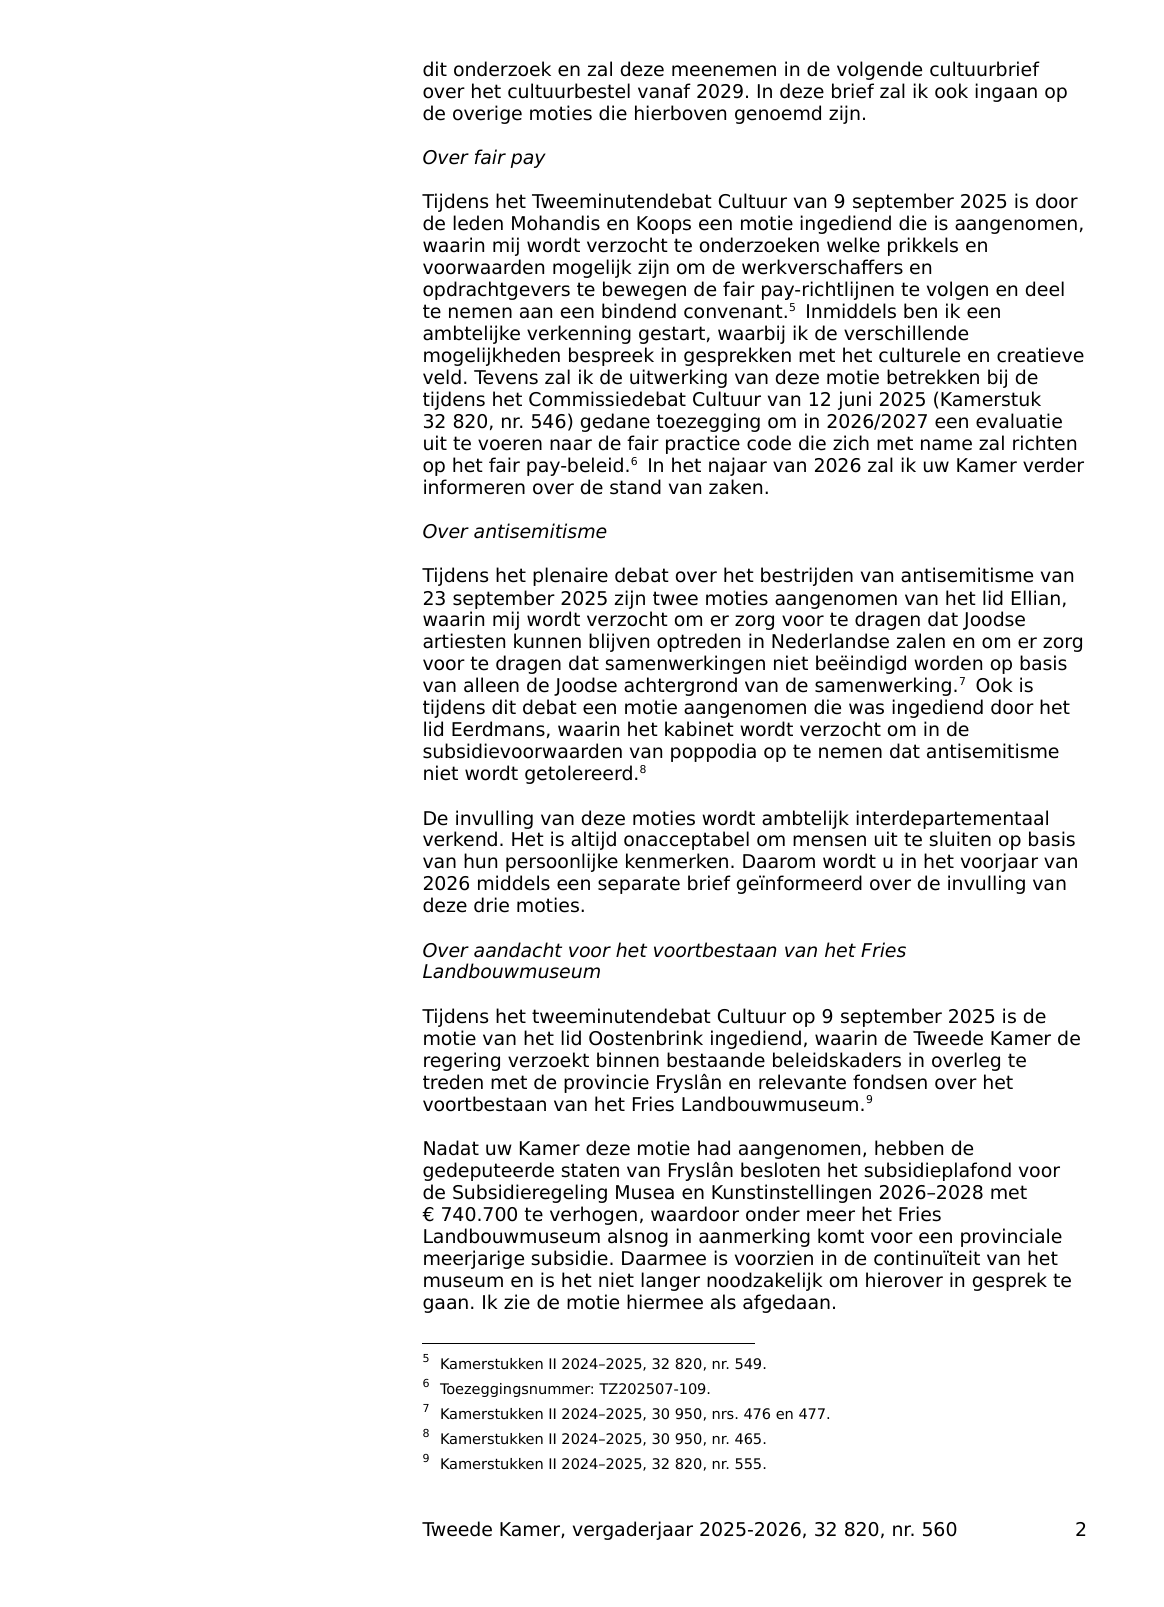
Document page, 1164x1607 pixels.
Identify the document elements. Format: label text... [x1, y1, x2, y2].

text Toezeggingsnummer: TZ202507-109. [422, 1377, 1087, 1399]
text Nadat uw Kamer deze motie had aangenomen, hebben de gedeputeerde staten van Fryslân besloten het subsidieplafond voor de Subsidieregeling Musea en Kunstinstellingen 2026–2028 met € 740.700 te verhogen, waardoor onder meer het Fries Landbouwmuseum alsnog in aanmerking komt voor een provinciale meerjarige subsidie. Daarmee is voorzien in de continuïteit van het museum en is het niet langer noodzakelijk om hierover in gesprek te gaan. Ik zie de motie hiermee als afgedaan. [422, 1138, 1087, 1313]
subtitle Over fair pay [422, 147, 1087, 169]
text Kamerstukken II 2024–2025, 30 950, nrs. 476 en 477. [422, 1402, 1087, 1424]
text Tijdens het Tweeminutendebat Cultuur van 9 september 2025 is door de leden Mohandis en Koops een motie ingediend die is aangenomen, waarin mij wordt verzocht te onderzoeken welke prikkels en voorwaarden mogelijk zijn om de werkverschaffers en opdrachtgevers te bewegen de fair pay-richtlijnen te volgen en deel te nemen aan een bindend convenant. Inmiddels ben ik een ambtelijke verkenning gestart, waarbij ik de verschillende mogelijkheden bespreek in gesprekken met het culturele en creatieve veld. Tevens zal ik de uitwerking van deze motie betrekken bij de tijdens het Commissiedebat Cultuur van 12 juni 2025 (Kamerstuk 32 820, nr. 546) gedane toezegging om in 2026/2027 een evaluatie uit te voeren naar de fair practice code die zich met name zal richten op het fair pay-beleid. In het najaar van 2026 zal ik uw Kamer verder informeren over de stand van zaken. [422, 191, 1087, 499]
text Tijdens het plenaire debat over het bestrijden van antisemitisme van 23 september 2025 zijn twee moties aangenomen van het lid Ellian, waarin mij wordt verzocht om er zorg voor te dragen dat Joodse artiesten kunnen blijven optreden in Nederlandse zalen en om er zorg voor te dragen dat samenwerkingen niet beëindigd worden op basis van alleen de Joodse achtergrond van de samenwerking. Ook is tijdens dit debat een motie aangenomen die was ingediend door het lid Eerdmans, waarin het kabinet wordt verzocht om in de subsidievoorwaarden van poppodia op te nemen dat antisemitisme niet wordt getolereerd. [422, 565, 1087, 785]
text Kamerstukken II 2024–2025, 30 950, nr. 465. [422, 1427, 1087, 1449]
subtitle Over aandacht voor het voortbestaan van het Fries Landbouwmuseum [422, 939, 1087, 983]
text dit onderzoek en zal deze meenemen in de volgende cultuurbrief over het cultuurbestel vanaf 2029. In deze brief zal ik ook ingaan op de overige moties die hierboven genoemd zijn. [422, 59, 1087, 125]
text Kamerstukken II 2024–2025, 32 820, nr. 555. [422, 1452, 1087, 1474]
subtitle Over antisemitisme [422, 521, 1087, 543]
text De invulling van deze moties wordt ambtelijk interdepartementaal verkend. Het is altijd onacceptabel om mensen uit te sluiten op basis van hun persoonlijke kenmerken. Daarom wordt u in het voorjaar van 2026 middels een separate brief geïnformeerd over de invulling van deze drie moties. [422, 807, 1087, 917]
text Tijdens het tweeminutendebat Cultuur op 9 september 2025 is de motie van het lid Oostenbrink ingediend, waarin de Tweede Kamer de regering verzoekt binnen bestaande beleidskaders in overleg te treden met de provincie Fryslân en relevante fondsen over het voortbestaan van het Fries Landbouwmuseum. [422, 1006, 1087, 1116]
text Kamerstukken II 2024–2025, 32 820, nr. 549. [422, 1352, 1087, 1374]
